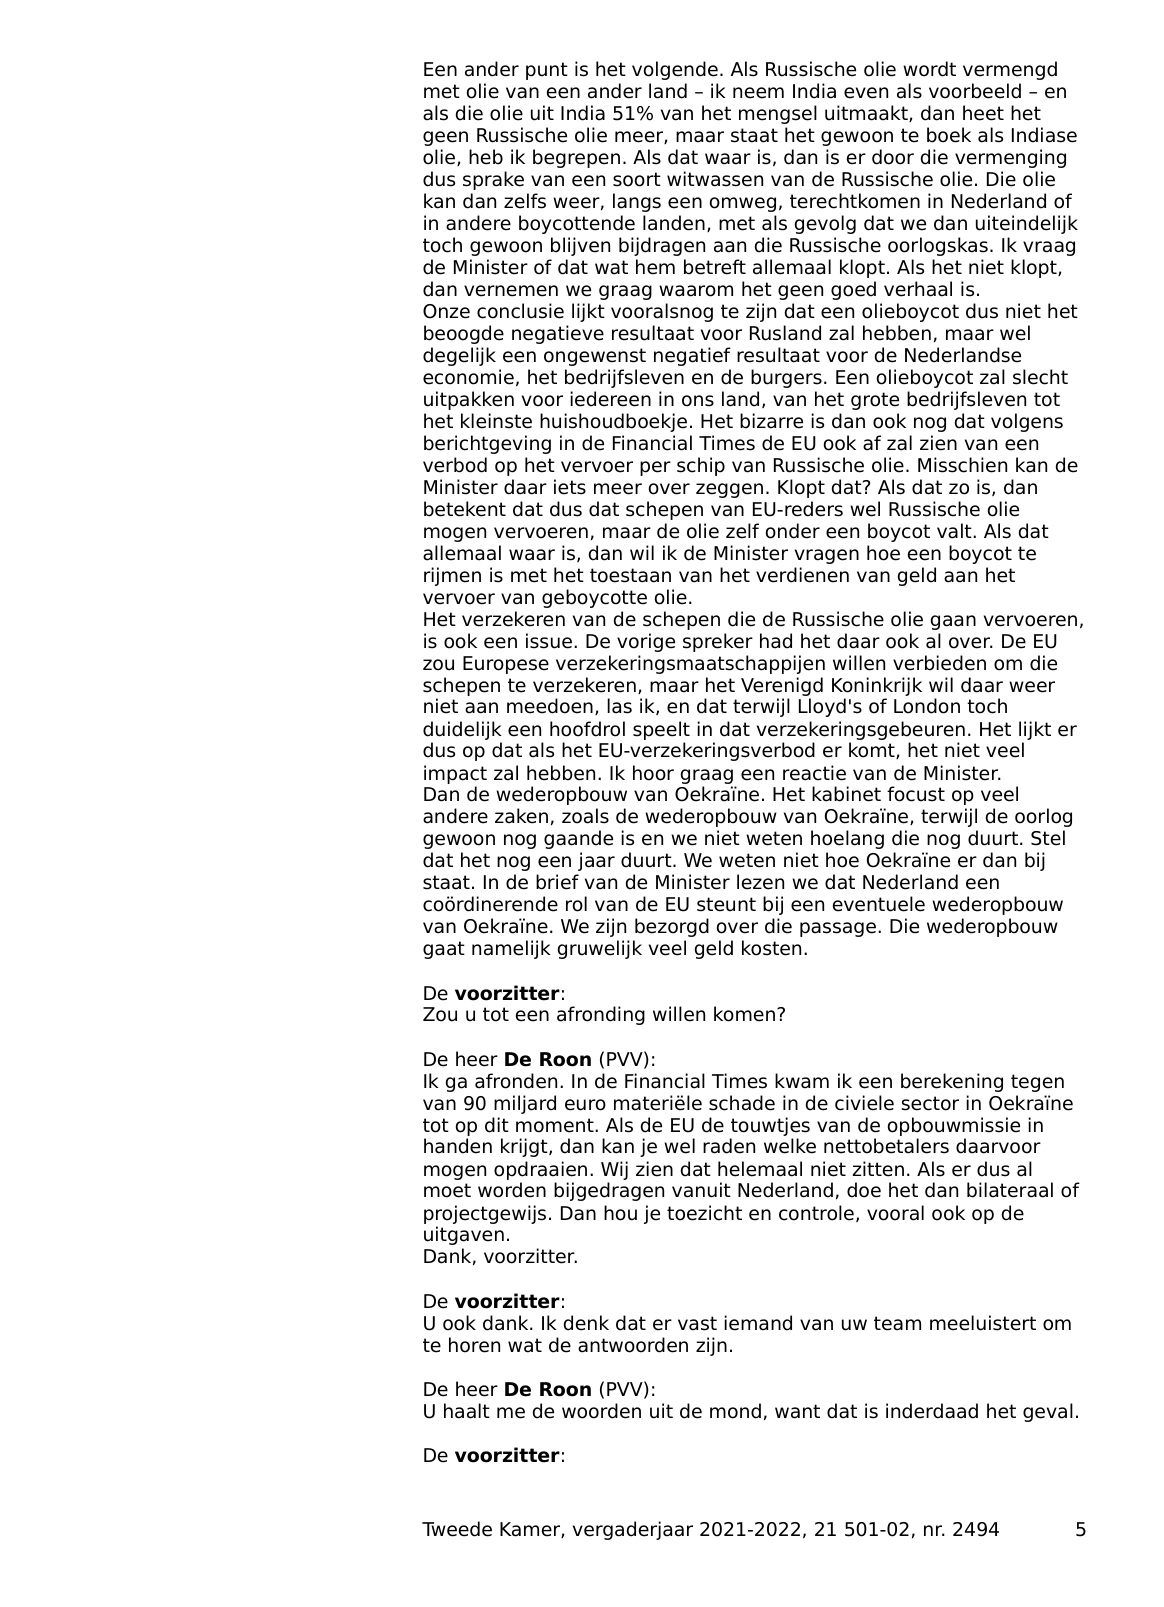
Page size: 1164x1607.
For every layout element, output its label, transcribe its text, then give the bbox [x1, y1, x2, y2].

text De voorzitter: [422, 982, 1087, 1004]
text Dan de wederopbouw van Oekraïne. Het kabinet focust op veel andere zaken, zoals de wederopbouw van Oekraïne, terwijl de oorlog gewoon nog gaande is en we niet weten hoelang die nog duurt. Stel dat het nog een jaar duurt. We weten niet hoe Oekraïne er dan bij staat. In de brief van de Minister lezen we dat Nederland een coördinerende rol van de EU steunt bij een eventuele wederopbouw van Oekraïne. We zijn bezorgd over die passage. Die wederopbouw gaat namelijk gruwelijk veel geld kosten. [422, 784, 1087, 960]
text Het verzekeren van de schepen die de Russische olie gaan vervoeren, is ook een issue. De vorige spreker had het daar ook al over. De EU zou Europese verzekeringsmaatschappijen willen verbieden om die schepen te verzekeren, maar het Verenigd Koninkrijk wil daar weer niet aan meedoen, las ik, en dat terwijl Lloyd's of London toch duidelijk een hoofdrol speelt in dat verzekeringsgebeuren. Het lijkt er dus op dat als het EU-verzekeringsverbod er komt, het niet veel impact zal hebben. Ik hoor graag een reactie van de Minister. [422, 608, 1087, 784]
text Dank, voorzitter. [422, 1246, 1087, 1268]
text De voorzitter: [422, 1445, 1087, 1467]
text De heer De Roon (PVV): [422, 1048, 1087, 1071]
text Een ander punt is het volgende. Als Russische olie wordt vermengd met olie van een ander land – ik neem India even als voorbeeld – en als die olie uit India 51% van het mengsel uitmaakt, dan heet het geen Russische olie meer, maar staat het gewoon te boek als Indiase olie, heb ik begrepen. Als dat waar is, dan is er door die vermenging dus sprake van een soort witwassen van de Russische olie. Die olie kan dan zelfs weer, langs een omweg, terechtkomen in Nederland of in andere boycottende landen, met als gevolg dat we dan uiteindelijk toch gewoon blijven bijdragen aan die Russische oorlogskas. Ik vraag de Minister of dat wat hem betreft allemaal klopt. Als het niet klopt, dan vernemen we graag waarom het geen goed verhaal is. [422, 59, 1087, 301]
text Onze conclusie lijkt vooralsnog te zijn dat een olieboycot dus niet het beoogde negatieve resultaat voor Rusland zal hebben, maar wel degelijk een ongewenst negatief resultaat voor de Nederlandse economie, het bedrijfsleven en de burgers. Een olieboycot zal slecht uitpakken voor iedereen in ons land, van het grote bedrijfsleven tot het kleinste huishoudboekje. Het bizarre is dan ook nog dat volgens berichtgeving in de Financial Times de EU ook af zal zien van een verbod op het vervoer per schip van Russische olie. Misschien kan de Minister daar iets meer over zeggen. Klopt dat? Als dat zo is, dan betekent dat dus dat schepen van EU-reders wel Russische olie mogen vervoeren, maar de olie zelf onder een boycot valt. Als dat allemaal waar is, dan wil ik de Minister vragen hoe een boycot te rijmen is met het toestaan van het verdienen van geld aan het vervoer van geboycotte olie. [422, 301, 1087, 608]
text De heer De Roon (PVV): [422, 1379, 1087, 1401]
text U ook dank. Ik denk dat er vast iemand van uw team meeluistert om te horen wat de antwoorden zijn. [422, 1312, 1087, 1356]
text U haalt me de woorden uit de mond, want dat is inderdaad het geval. [422, 1401, 1087, 1423]
text Zou u tot een afronding willen komen? [422, 1004, 1087, 1026]
text De voorzitter: [422, 1291, 1087, 1312]
text Ik ga afronden. In de Financial Times kwam ik een berekening tegen van 90 miljard euro materiële schade in de civiele sector in Oekraïne tot op dit moment. Als de EU de touwtjes van de opbouwmissie in handen krijgt, dan kan je wel raden welke nettobetalers daarvoor mogen opdraaien. Wij zien dat helemaal niet zitten. Als er dus al moet worden bijgedragen vanuit Nederland, doe het dan bilateraal of projectgewijs. Dan hou je toezicht en controle, vooral ook op de uitgaven. [422, 1071, 1087, 1246]
